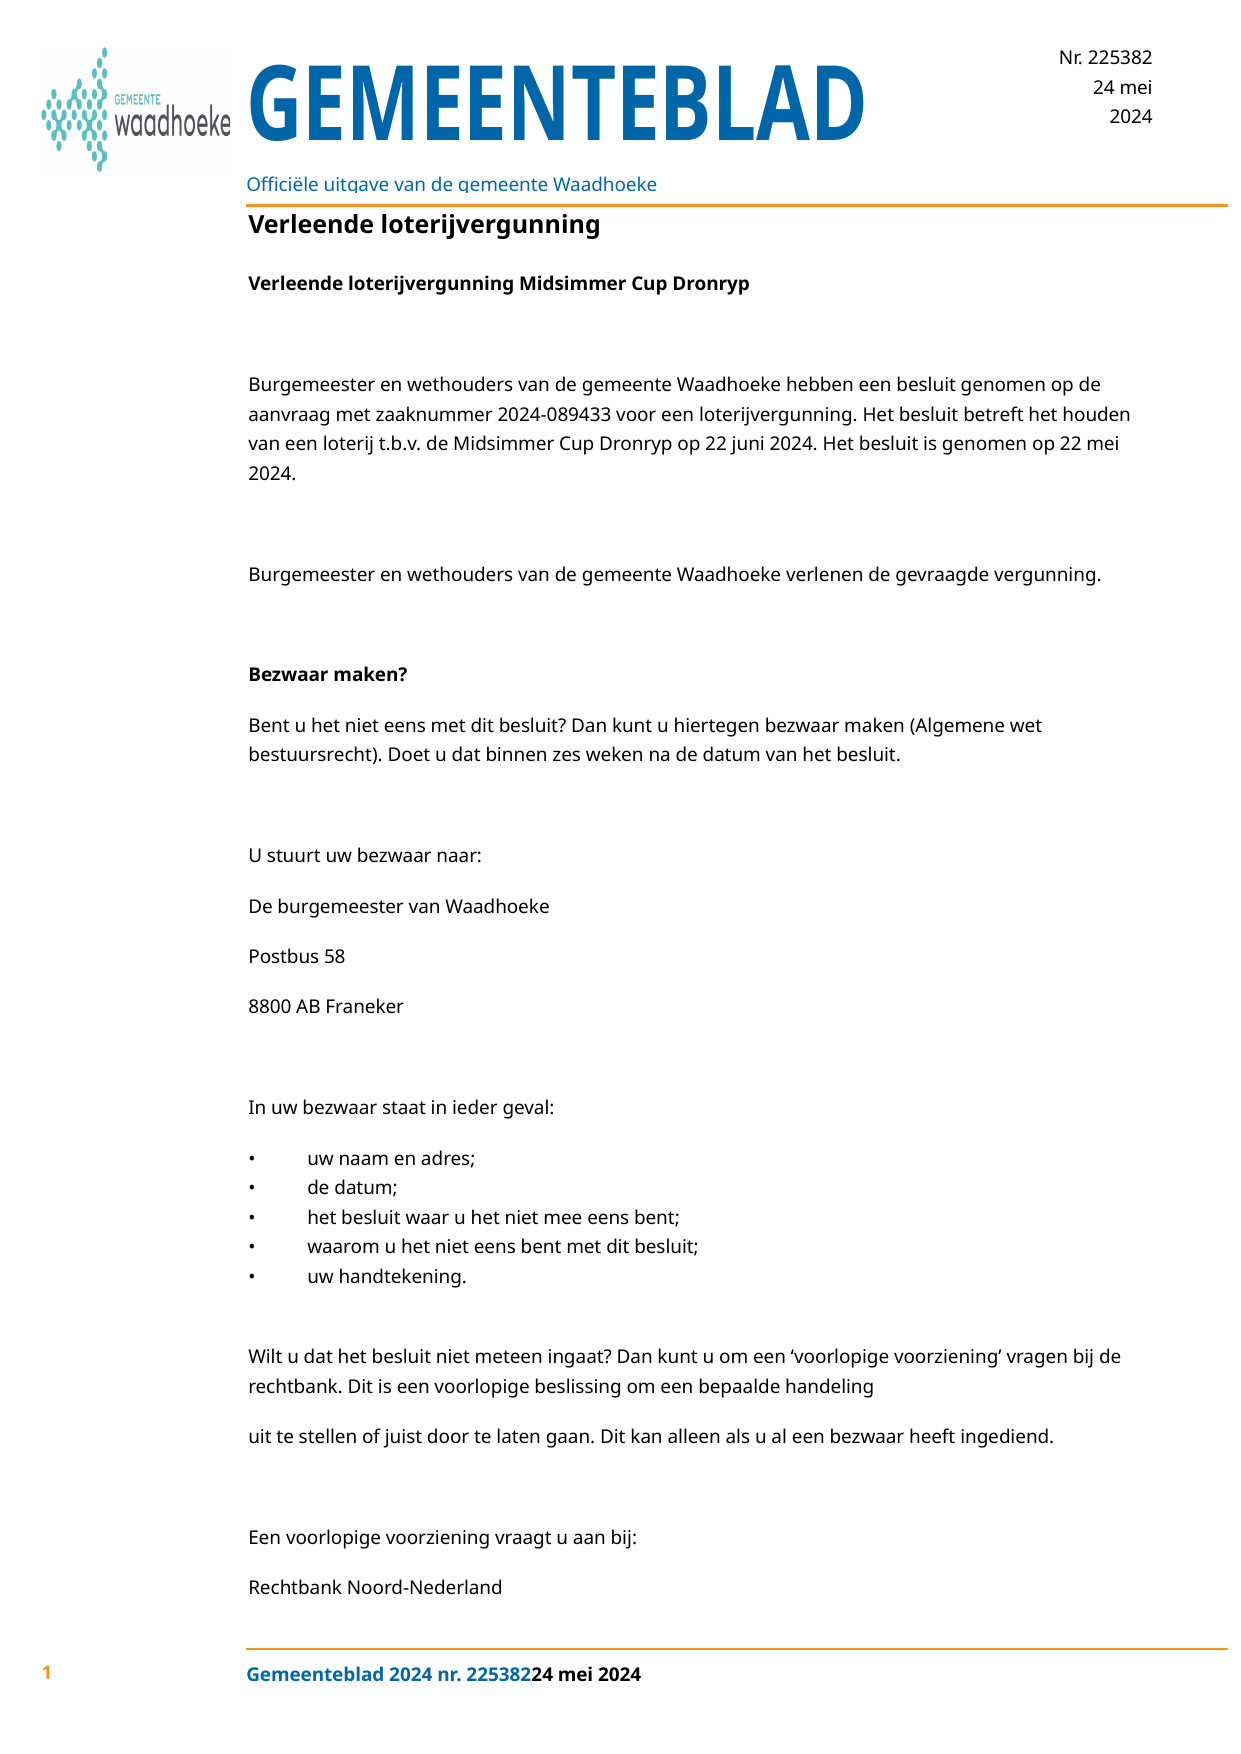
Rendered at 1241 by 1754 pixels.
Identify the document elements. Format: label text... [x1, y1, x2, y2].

list waarom u het niet eens bent met dit besluit; [248, 1234, 1152, 1259]
list uw handtekening. [248, 1263, 1152, 1289]
text In uw bezwaar staat in ieder geval: [248, 1094, 1152, 1120]
text Verleende loterijvergunning [248, 207, 1152, 241]
text Bezwaar maken? [248, 662, 1152, 687]
list het besluit waar u het niet mee eens bent; [248, 1204, 1152, 1230]
text Burgemeester en wethouders van de gemeente Waadhoeke verlenen de gevraagde vergunning. [248, 561, 1152, 586]
text U stuurt uw bezwaar naar: [248, 842, 1152, 868]
picture [41, 47, 231, 172]
text Een voorlopige voorziening vraagt u aan bij: [248, 1524, 1152, 1550]
text Burgemeester en wethouders van de gemeente Waadhoeke hebben een besluit genomen op de aanvraag met zaaknummer 2024-089433 voor een loterijvergunning. Het besluit betreft het houden van een loterij t.b.v. de Midsimmer Cup Dronryp op 22 juni 2024. Het besluit is genomen op 22 mei 2024. [248, 371, 1152, 486]
text Bent u het niet eens met dit besluit? Dan kunt u hiertegen bezwaar maken (Algemene wet bestuursrecht). Doet u dat binnen zes weken na de datum van het besluit. [248, 712, 1152, 767]
text De burgemeester van Waadhoeke [248, 893, 1152, 918]
text Postbus 58 [248, 943, 1152, 969]
list de datum; [248, 1174, 1152, 1200]
text 8800 AB Franeker [248, 994, 1152, 1019]
text Verleende loterijvergunning Midsimmer Cup Dronryp [248, 270, 1152, 296]
text Wilt u dat het besluit niet meteen ingaat? Dan kunt u om een ‘voorlopige voorziening’ vragen bij de rechtbank. Dit is een voorlopige beslissing om een bepaalde handeling [248, 1343, 1152, 1398]
text Rechtbank Noord-Nederland [248, 1574, 1152, 1600]
list uw naam en adres; [248, 1145, 1152, 1171]
text uit te stellen of juist door te laten gaan. Dit kan alleen als u al een bezwaar heeft ingediend. [248, 1423, 1152, 1449]
